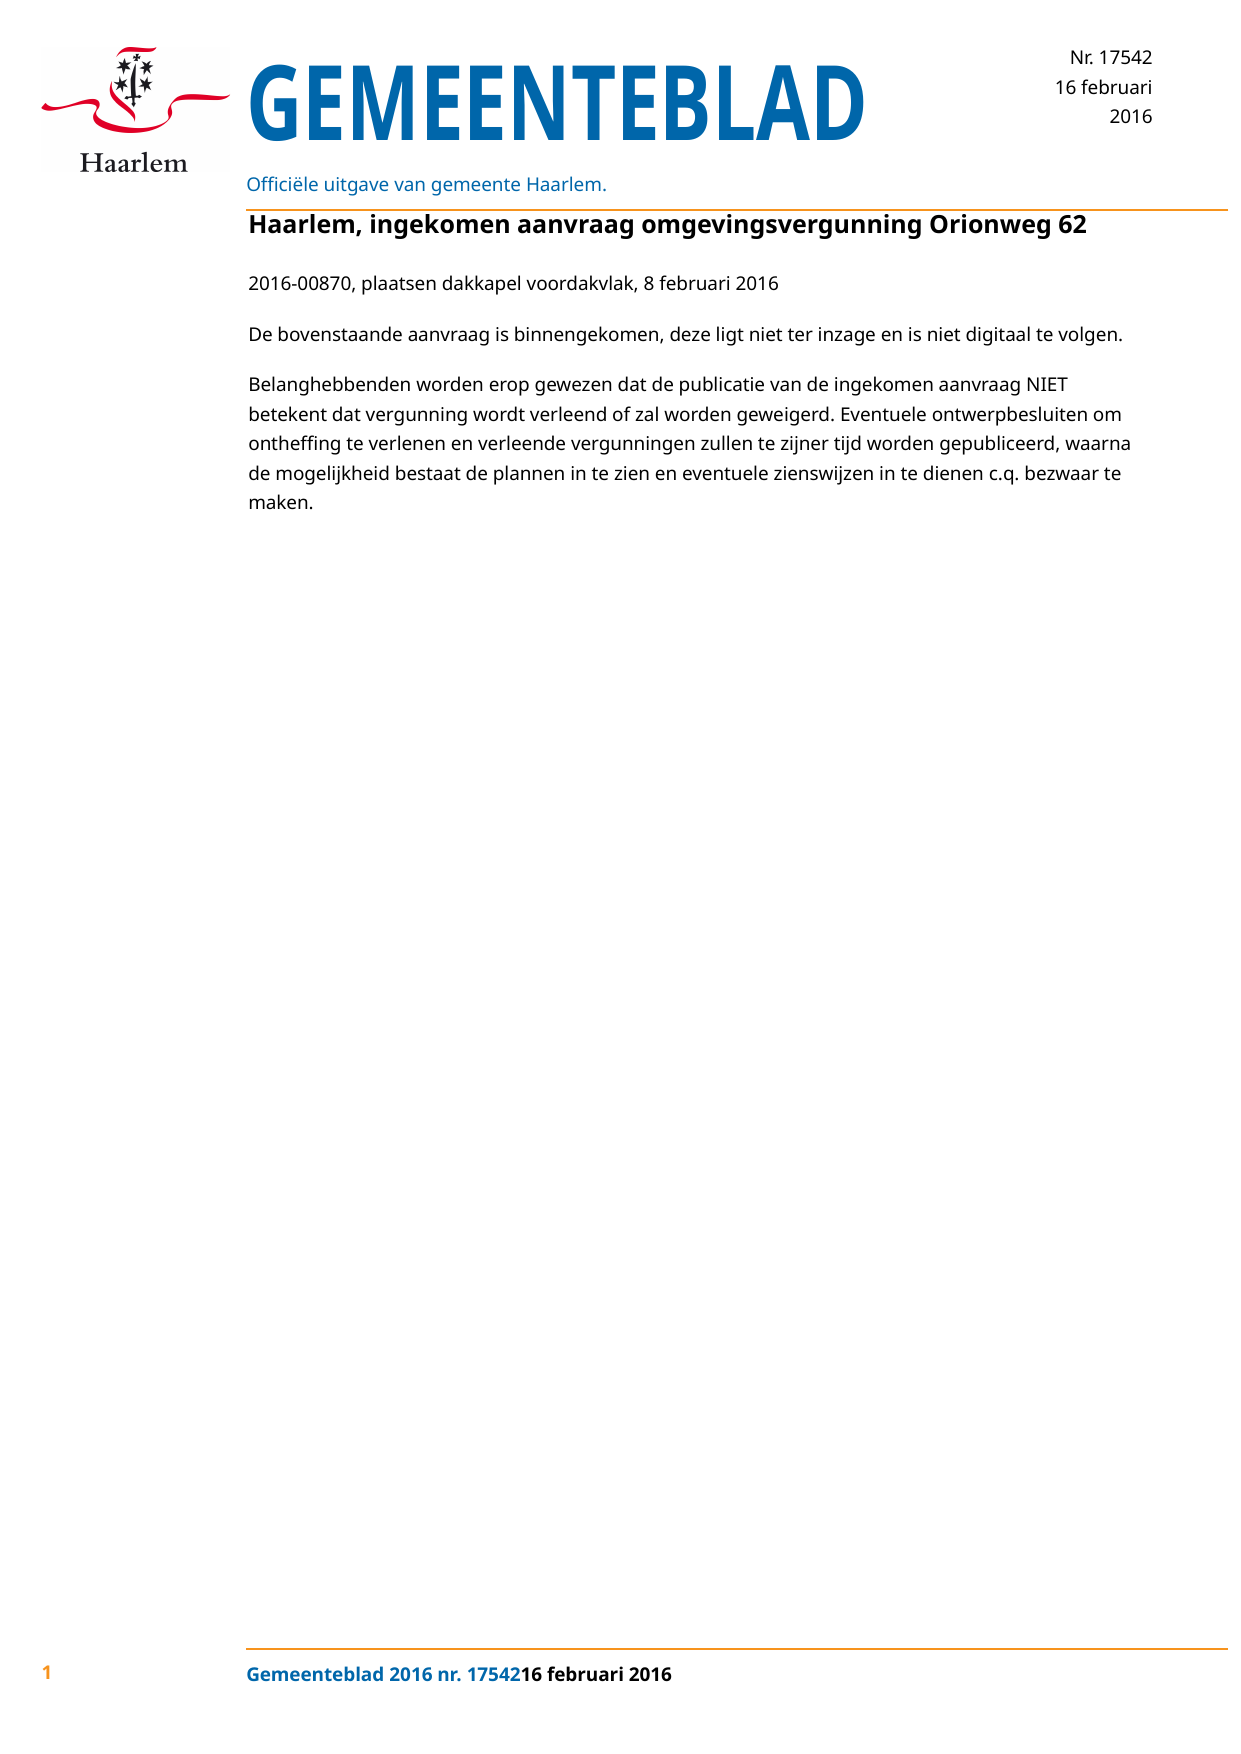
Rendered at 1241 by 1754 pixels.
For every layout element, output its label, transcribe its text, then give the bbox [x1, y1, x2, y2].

text 2016-00870, plaatsen dakkapel voordakvlak, 8 februari 2016 [248, 270, 1152, 296]
picture [41, 47, 231, 172]
text Haarlem, ingekomen aanvraag omgevingsvergunning Orionweg 62 [248, 211, 1152, 241]
text Belanghebbenden worden erop gewezen dat de publicatie van de ingekomen aanvraag NIET betekent dat vergunning wordt verleend of zal worden geweigerd. Eventuele ontwerpbesluiten om ontheffing te verlenen en verleende vergunningen zullen te zijner tijd worden gepubliceerd, waarna de mogelijkheid bestaat de plannen in te zien en eventuele zienswijzen in te dienen c.q. bezwaar te maken. [248, 371, 1152, 515]
text De bovenstaande aanvraag is binnengekomen, deze ligt niet ter inzage en is niet digitaal te volgen. [248, 321, 1152, 346]
